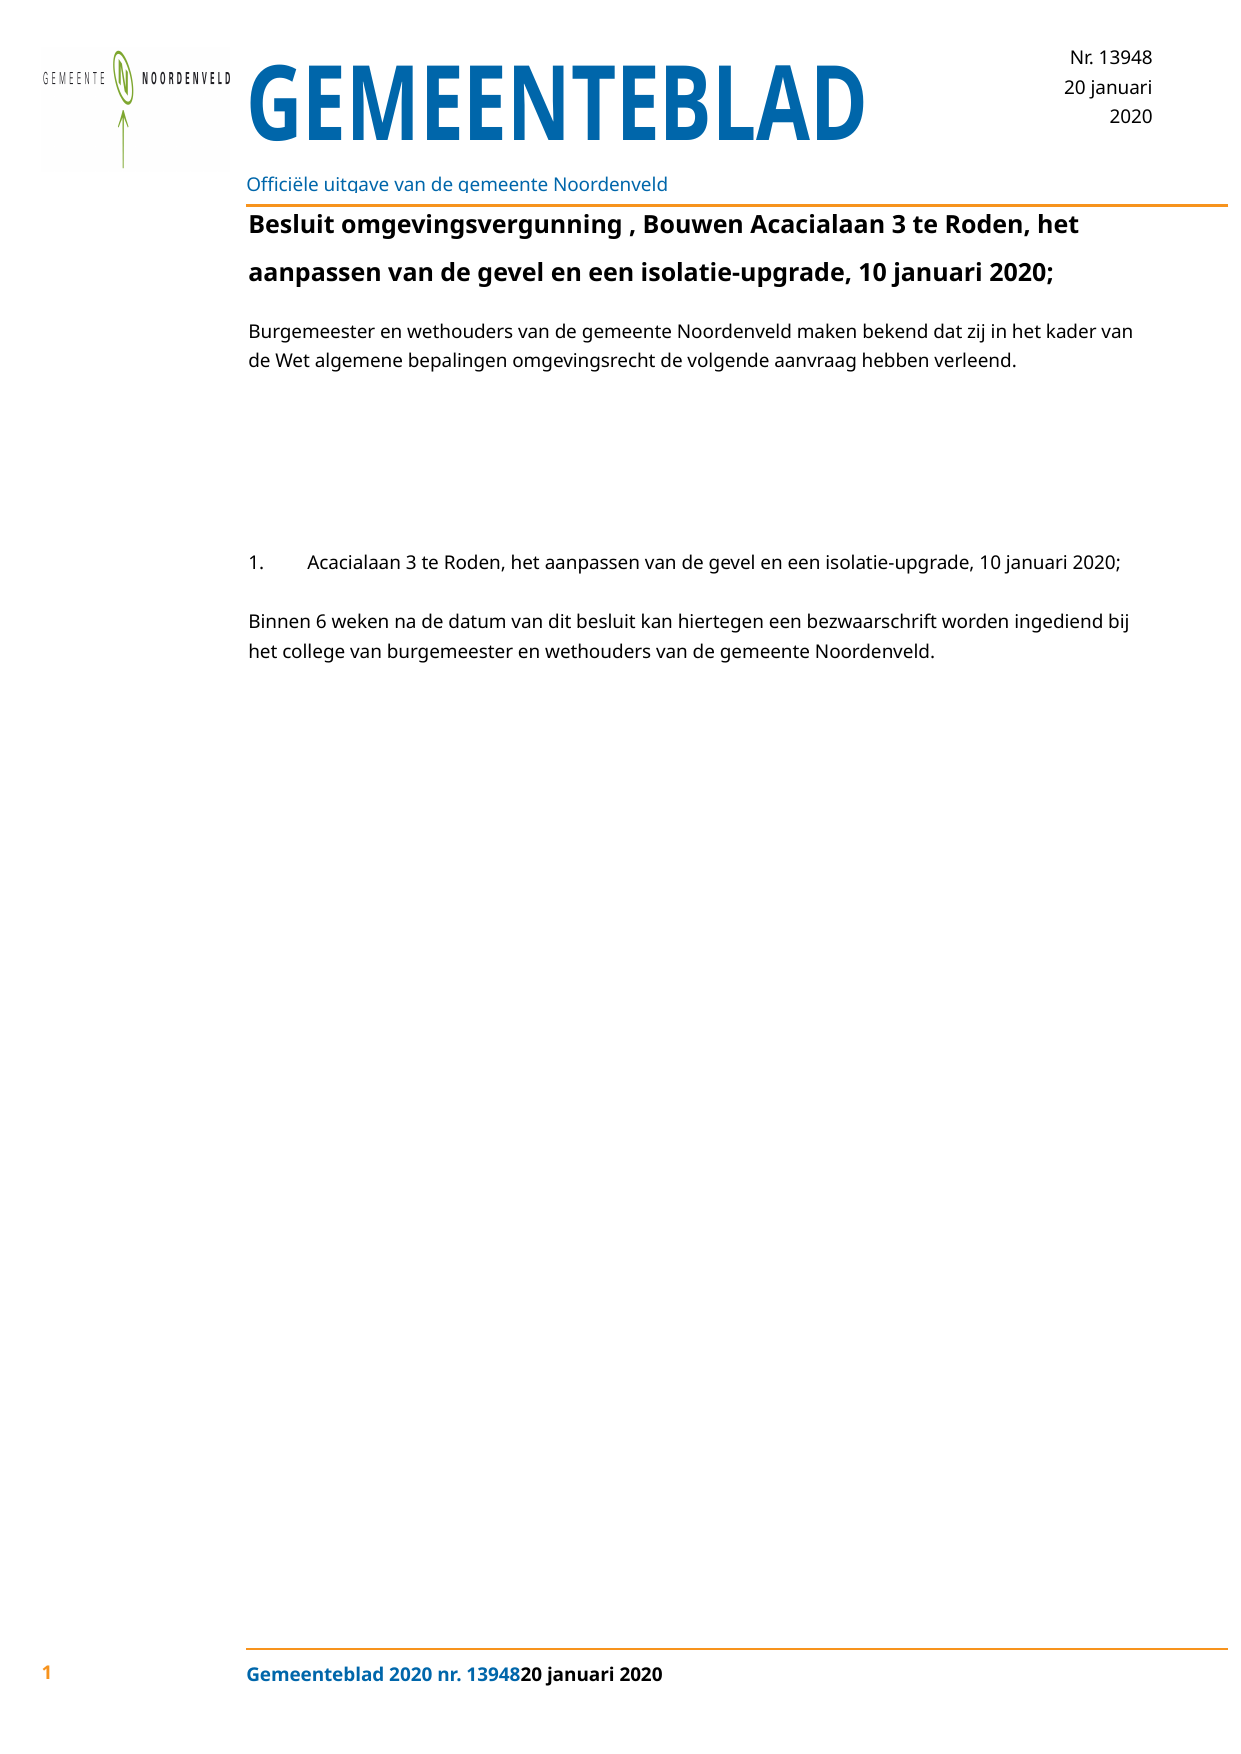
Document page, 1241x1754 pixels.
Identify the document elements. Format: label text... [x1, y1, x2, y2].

text Burgemeester en wethouders van de gemeente Noordenveld maken bekend dat zij in het kader van de Wet algemene bepalingen omgevingsrecht de volgende aanvraag hebben verleend. [248, 318, 1152, 373]
list Acacialaan 3 te Roden, het aanpassen van de gevel en een isolatie-upgrade, 10 januari 2020; [248, 549, 1152, 575]
picture [41, 47, 231, 172]
text Binnen 6 weken na de datum van dit besluit kan hiertegen een bezwaarschrift worden ingediend bij het college van burgemeester en wethouders van de gemeente Noordenveld. [248, 608, 1152, 664]
text Besluit omgevingsvergunning , Bouwen Acacialaan 3 te Roden, het aanpassen van de gevel en een isolatie-upgrade, 10 januari 2020; [248, 207, 1152, 288]
